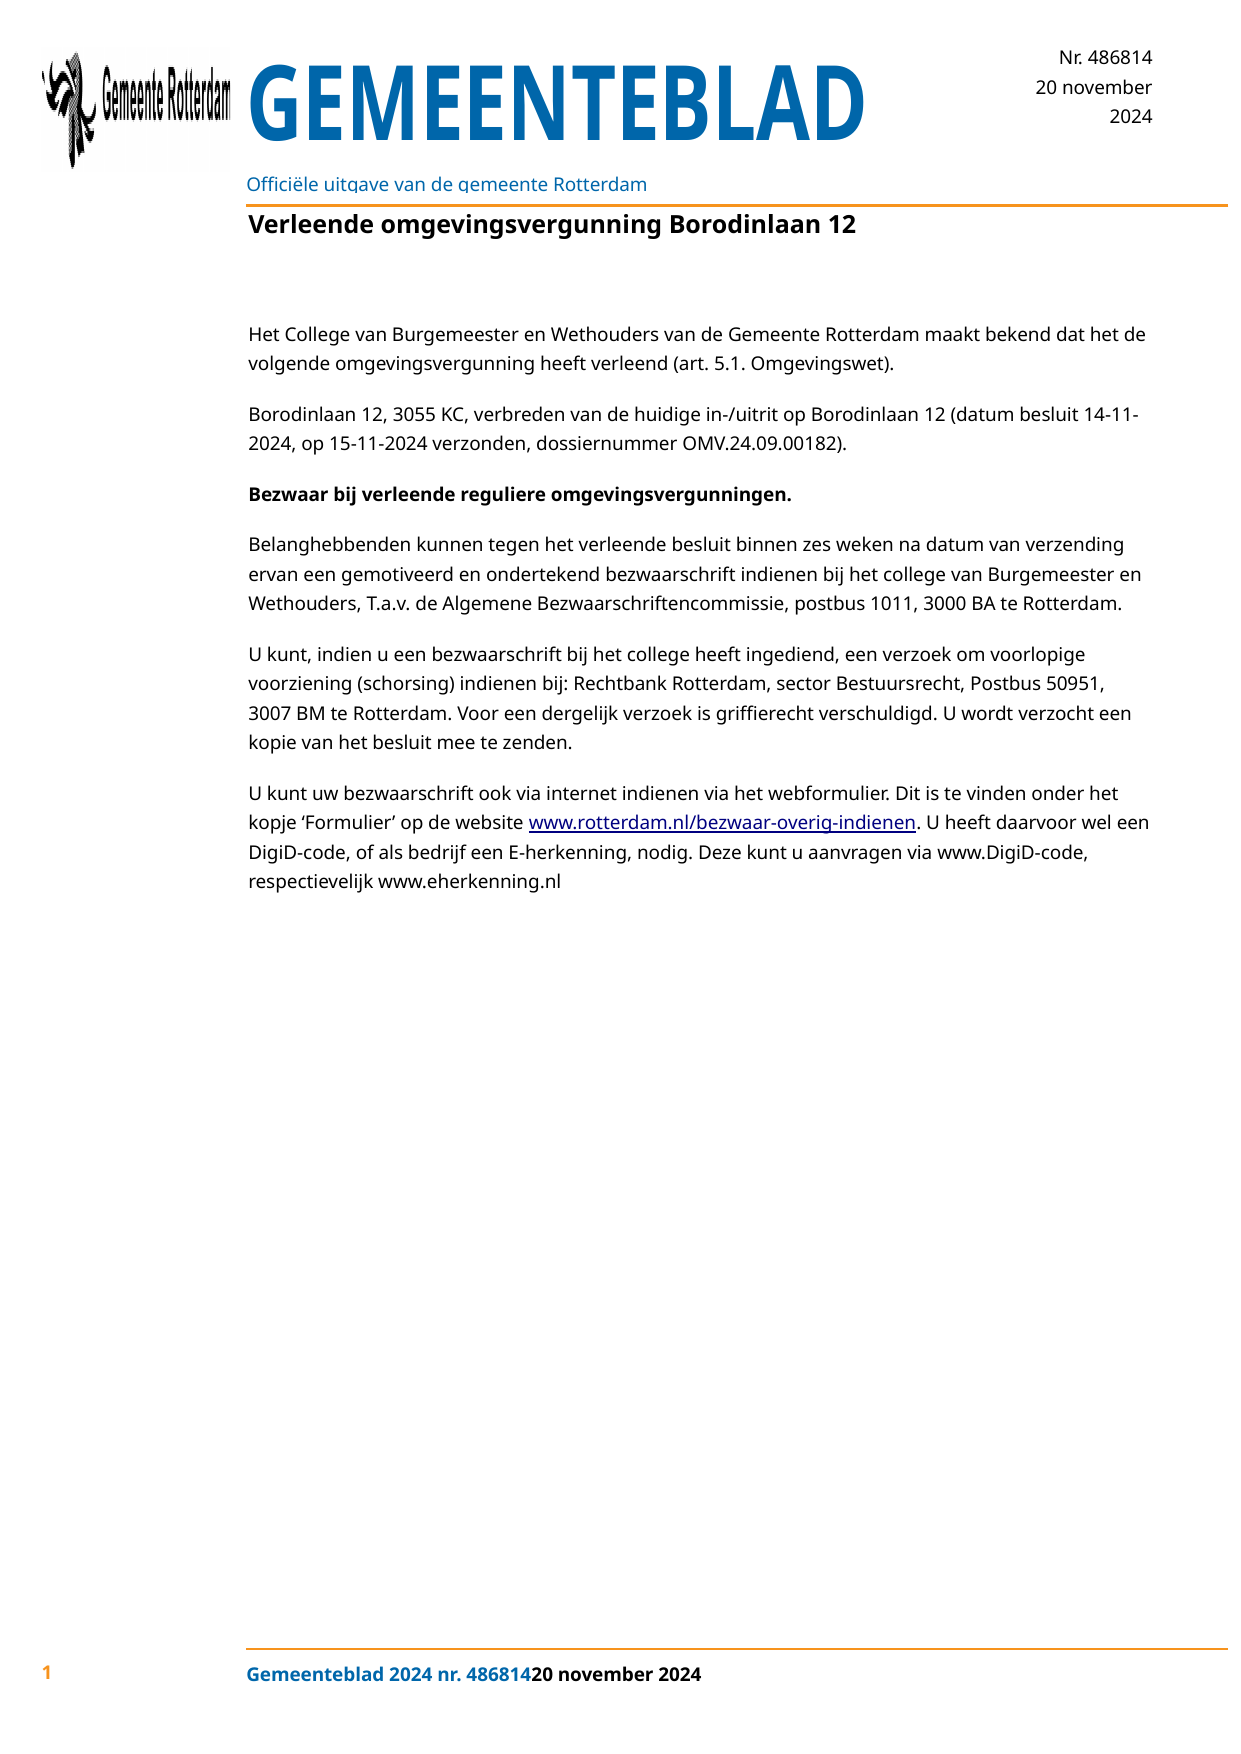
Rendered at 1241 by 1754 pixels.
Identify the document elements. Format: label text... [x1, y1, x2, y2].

text U kunt, indien u een bezwaarschrift bij het college heeft ingediend, een verzoek om voorlopige voorziening (schorsing) indienen bij: Rechtbank Rotterdam, sector Bestuursrecht, Postbus 50951, 3007 BM te Rotterdam. Voor een dergelijk verzoek is griffierecht verschuldigd. U wordt verzocht een kopie van het besluit mee te zenden. [248, 641, 1152, 755]
text Belanghebbenden kunnen tegen het verleende besluit binnen zes weken na datum van verzending ervan een gemotiveerd en ondertekend bezwaarschrift indienen bij het college van Burgemeester en Wethouders, T.a.v. de Algemene Bezwaarschriftencommissie, postbus 1011, 3000 BA te Rotterdam. [248, 531, 1152, 616]
text Verleende omgevingsvergunning Borodinlaan 12 [248, 207, 1152, 241]
picture [41, 47, 231, 172]
text Het College van Burgemeester en Wethouders van de Gemeente Rotterdam maakt bekend dat het de volgende omgevingsvergunning heeft verleend (art. 5.1. Omgevingswet). [248, 321, 1152, 376]
text U kunt uw bezwaarschrift ook via internet indienen via het webformulier. Dit is te vinden onder het kopje ‘Formulier’ op de website www.rotterdam.nl/bezwaar-overig-indienen. U heeft daarvoor wel een DigiD-code, of als bedrijf een E-herkenning, nodig. Deze kunt u aanvragen via www.DigiD-code, respectievelijk www.eherkenning.nl [248, 780, 1152, 894]
text Bezwaar bij verleende reguliere omgevingsvergunningen. [248, 481, 1152, 506]
text Borodinlaan 12, 3055 KC, verbreden van de huidige in-/uitrit op Borodinlaan 12 (datum besluit 14-11-2024, op 15-11-2024 verzonden, dossiernummer OMV.24.09.00182). [248, 401, 1152, 456]
